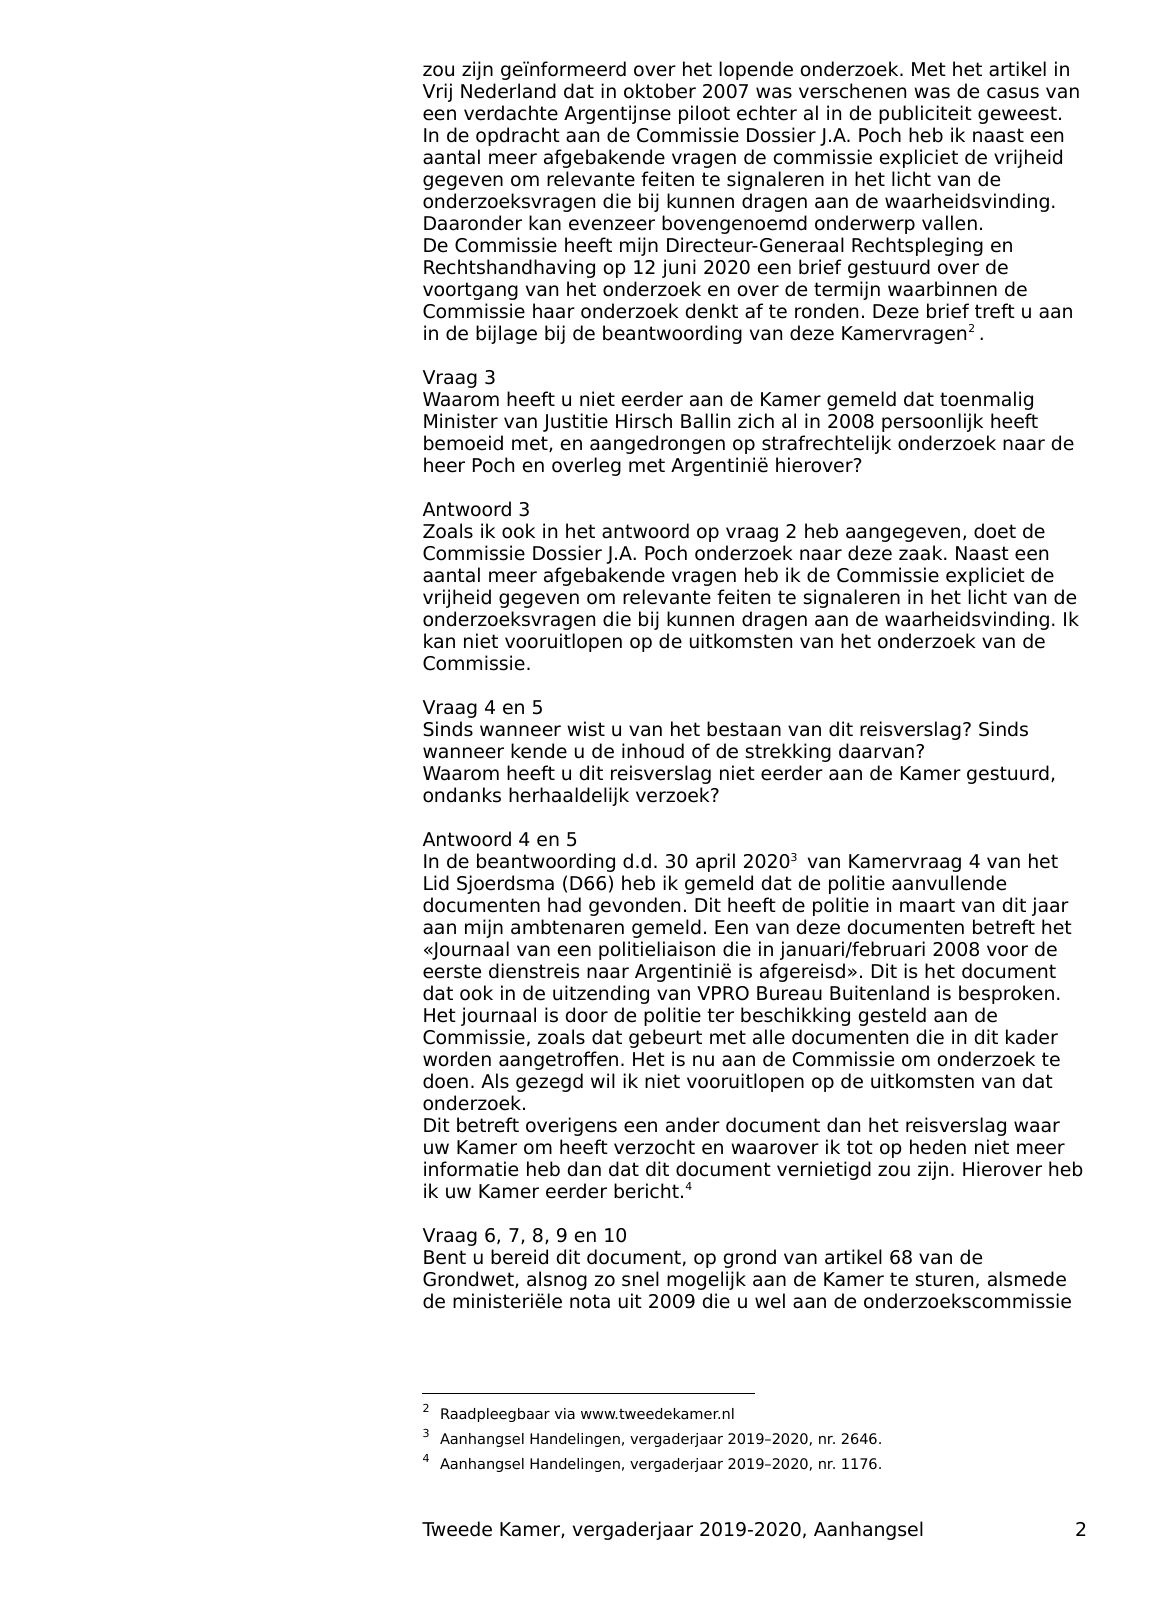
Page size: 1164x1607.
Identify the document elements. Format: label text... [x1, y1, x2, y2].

text Raadpleegbaar via www.tweedekamer.nl [422, 1402, 1087, 1424]
text Zoals ik ook in het antwoord op vraag 2 heb aangegeven, doet de Commissie Dossier J.A. Poch onderzoek naar deze zaak. Naast een aantal meer afgebakende vragen heb ik de Commissie expliciet de vrijheid gegeven om relevante feiten te signaleren in het licht van de onderzoeksvragen die bij kunnen dragen aan de waarheidsvinding. Ik kan niet vooruitlopen op de uitkomsten van het onderzoek van de Commissie. [422, 521, 1087, 675]
text Vraag 3 [422, 367, 1087, 389]
text Antwoord 3 [422, 499, 1087, 521]
text In de opdracht aan de Commissie Dossier J.A. Poch heb ik naast een aantal meer afgebakende vragen de commissie expliciet de vrijheid gegeven om relevante feiten te signaleren in het licht van de onderzoeksvragen die bij kunnen dragen aan de waarheidsvinding. Daaronder kan evenzeer bovengenoemd onderwerp vallen. [422, 125, 1087, 235]
text Het journaal is door de politie ter beschikking gesteld aan de Commissie, zoals dat gebeurt met alle documenten die in dit kader worden aangetroffen. Het is nu aan de Commissie om onderzoek te doen. Als gezegd wil ik niet vooruitlopen op de uitkomsten van dat onderzoek. [422, 1005, 1087, 1115]
text Bent u bereid dit document, op grond van artikel 68 van de Grondwet, alsnog zo snel mogelijk aan de Kamer te sturen, alsmede de ministeriële nota uit 2009 die u wel aan de onderzoekscommissie [422, 1247, 1087, 1313]
text De Commissie heeft mijn Directeur-Generaal Rechtspleging en Rechtshandhaving op 12 juni 2020 een brief gestuurd over de voortgang van het onderzoek en over de termijn waarbinnen de Commissie haar onderzoek denkt af te ronden. Deze brief treft u aan in de bijlage bij de beantwoording van deze Kamervragen. [422, 235, 1087, 345]
text Antwoord 4 en 5 [422, 829, 1087, 851]
text zou zijn geïnformeerd over het lopende onderzoek. Met het artikel in Vrij Nederland dat in oktober 2007 was verschenen was de casus van een verdachte Argentijnse piloot echter al in de publiciteit geweest. [422, 59, 1087, 125]
text Vraag 6, 7, 8, 9 en 10 [422, 1225, 1087, 1247]
text Dit betreft overigens een ander document dan het reisverslag waar uw Kamer om heeft verzocht en waarover ik tot op heden niet meer informatie heb dan dat dit document vernietigd zou zijn. Hierover heb ik uw Kamer eerder bericht. [422, 1115, 1087, 1203]
text Aanhangsel Handelingen, vergaderjaar 2019–2020, nr. 1176. [422, 1452, 1087, 1474]
text Waarom heeft u dit reisverslag niet eerder aan de Kamer gestuurd, ondanks herhaaldelijk verzoek? [422, 763, 1087, 807]
text Waarom heeft u niet eerder aan de Kamer gemeld dat toenmalig Minister van Justitie Hirsch Ballin zich al in 2008 persoonlijk heeft bemoeid met, en aangedrongen op strafrechtelijk onderzoek naar de heer Poch en overleg met Argentinië hierover? [422, 389, 1087, 477]
text Sinds wanneer wist u van het bestaan van dit reisverslag? Sinds wanneer kende u de inhoud of de strekking daarvan? [422, 719, 1087, 763]
text Vraag 4 en 5 [422, 697, 1087, 719]
text Aanhangsel Handelingen, vergaderjaar 2019–2020, nr. 2646. [422, 1427, 1087, 1449]
text In de beantwoording d.d. 30 april 2020 van Kamervraag 4 van het Lid Sjoerdsma (D66) heb ik gemeld dat de politie aanvullende documenten had gevonden. Dit heeft de politie in maart van dit jaar aan mijn ambtenaren gemeld. Een van deze documenten betreft het «Journaal van een politieliaison die in januari/februari 2008 voor de eerste dienstreis naar Argentinië is afgereisd». Dit is het document dat ook in de uitzending van VPRO Bureau Buitenland is besproken. [422, 851, 1087, 1005]
